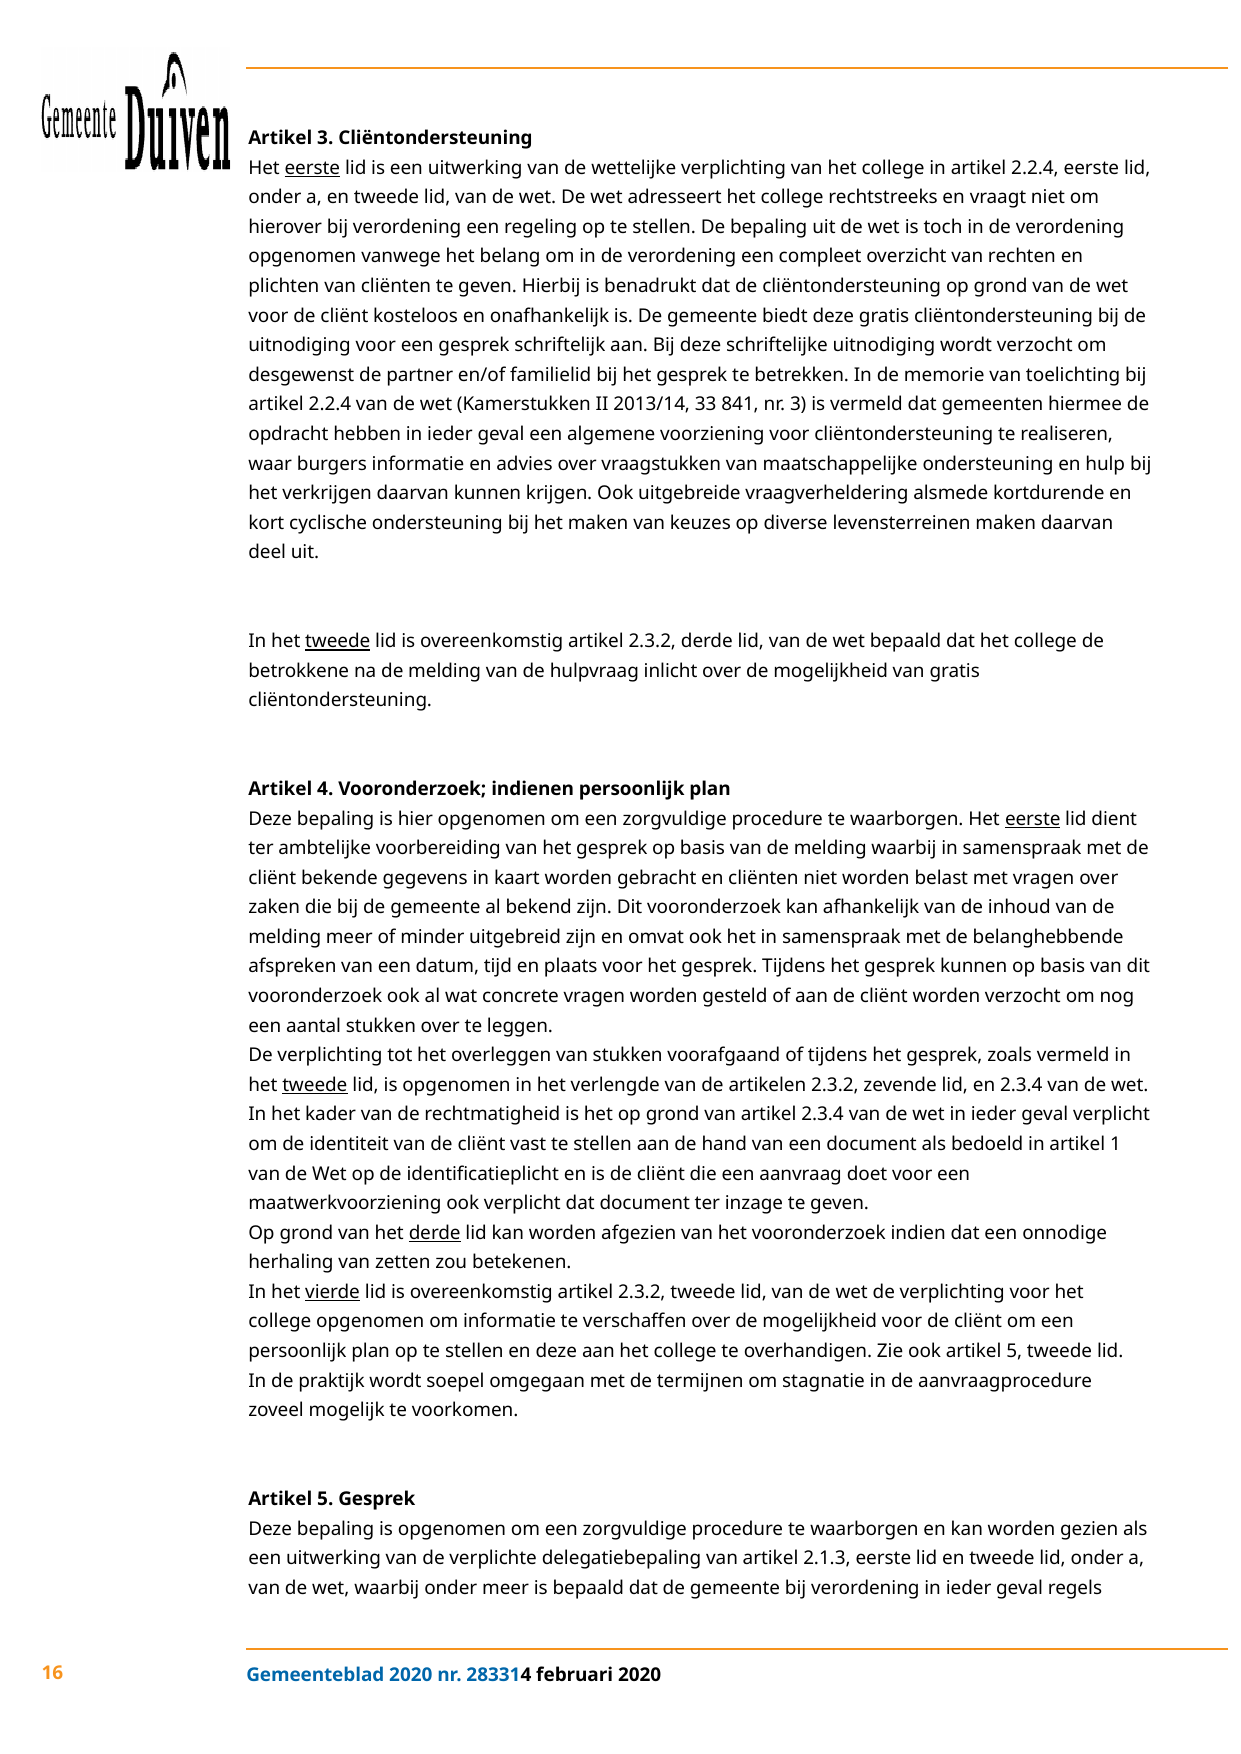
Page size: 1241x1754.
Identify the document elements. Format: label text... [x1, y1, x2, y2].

text Het eerste lid is een uitwerking van de wettelijke verplichting van het college in artikel 2.2.4, eerste lid, onder a, en tweede lid, van de wet. De wet adresseert het college rechtstreeks en vraagt niet om hierover bij verordening een regeling op te stellen. De bepaling uit de wet is toch in de verordening opgenomen vanwege het belang om in de verordening een compleet overzicht van rechten en plichten van cliënten te geven. Hierbij is benadrukt dat de cliëntondersteuning op grond van de wet voor de cliënt kosteloos en onafhankelijk is. De gemeente biedt deze gratis cliëntondersteuning bij de uitnodiging voor een gesprek schriftelijk aan. Bij deze schriftelijke uitnodiging wordt verzocht om desgewenst de partner en/of familielid bij het gesprek te betrekken. In de memorie van toelichting bij artikel 2.2.4 van de wet (Kamerstukken II 2013/14, 33 841, nr. 3) is vermeld dat gemeenten hiermee de opdracht hebben in ieder geval een algemene voorziening voor cliëntondersteuning te realiseren, waar burgers informatie en advies over vraagstukken van maatschappelijke ondersteuning en hulp bij het verkrijgen daarvan kunnen krijgen. Ook uitgebreide vraagverheldering alsmede kortdurende en kort cyclische ondersteuning bij het maken van keuzes op diverse levensterreinen maken daarvan deel uit. [248, 154, 1152, 564]
picture [41, 47, 231, 172]
text Deze bepaling is hier opgenomen om een zorgvuldige procedure te waarborgen. Het eerste lid dient ter ambtelijke voorbereiding van het gesprek op basis van de melding waarbij in samenspraak met de cliënt bekende gegevens in kaart worden gebracht en cliënten niet worden belast met vragen over zaken die bij de gemeente al bekend zijn. Dit vooronderzoek kan afhankelijk van de inhoud van de melding meer of minder uitgebreid zijn en omvat ook het in samenspraak met de belanghebbende afspreken van een datum, tijd en plaats voor het gesprek. Tijdens het gesprek kunnen op basis van dit vooronderzoek ook al wat concrete vragen worden gesteld of aan de cliënt worden verzocht om nog een aantal stukken over te leggen. [248, 805, 1152, 1038]
text De verplichting tot het overleggen van stukken voorafgaand of tijdens het gesprek, zoals vermeld in het tweede lid, is opgenomen in het verlengde van de artikelen 2.3.2, zevende lid, en 2.3.4 van de wet. In het kader van de rechtmatigheid is het op grond van artikel 2.3.4 van de wet in ieder geval verplicht om de identiteit van de cliënt vast te stellen aan de hand van een document als bedoeld in artikel 1 van de Wet op de identificatieplicht en is de cliënt die een aanvraag doet voor een maatwerkvoorziening ook verplicht dat document ter inzage te geven. [248, 1041, 1152, 1215]
text Op grond van het derde lid kan worden afgezien van het vooronderzoek indien dat een onnodige herhaling van zetten zou betekenen. [248, 1219, 1152, 1274]
text Deze bepaling is opgenomen om een zorgvuldige procedure te waarborgen en kan worden gezien als een uitwerking van de verplichte delegatiebepaling van artikel 2.1.3, eerste lid en tweede lid, onder a, van de wet, waarbij onder meer is bepaald dat de gemeente bij verordening in ieder geval regels [248, 1515, 1152, 1600]
text Artikel 4. Vooronderzoek; indienen persoonlijk plan [248, 775, 1152, 801]
text In het vierde lid is overeenkomstig artikel 2.3.2, tweede lid, van de wet de verplichting voor het college opgenomen om informatie te verschaffen over de mogelijkheid voor de cliënt om een persoonlijk plan op te stellen en deze aan het college te overhandigen. Zie ook artikel 5, tweede lid. [248, 1278, 1152, 1363]
text In de praktijk wordt soepel omgegaan met de termijnen om stagnatie in de aanvraagprocedure zoveel mogelijk te voorkomen. [248, 1367, 1152, 1422]
text Artikel 5. Gesprek [248, 1485, 1152, 1511]
text Artikel 3. Cliëntondersteuning [248, 124, 1152, 150]
text In het tweede lid is overeenkomstig artikel 2.3.2, derde lid, van de wet bepaald dat het college de betrokkene na de melding van de hulpvraag inlicht over de mogelijkheid van gratis cliëntondersteuning. [248, 627, 1152, 712]
